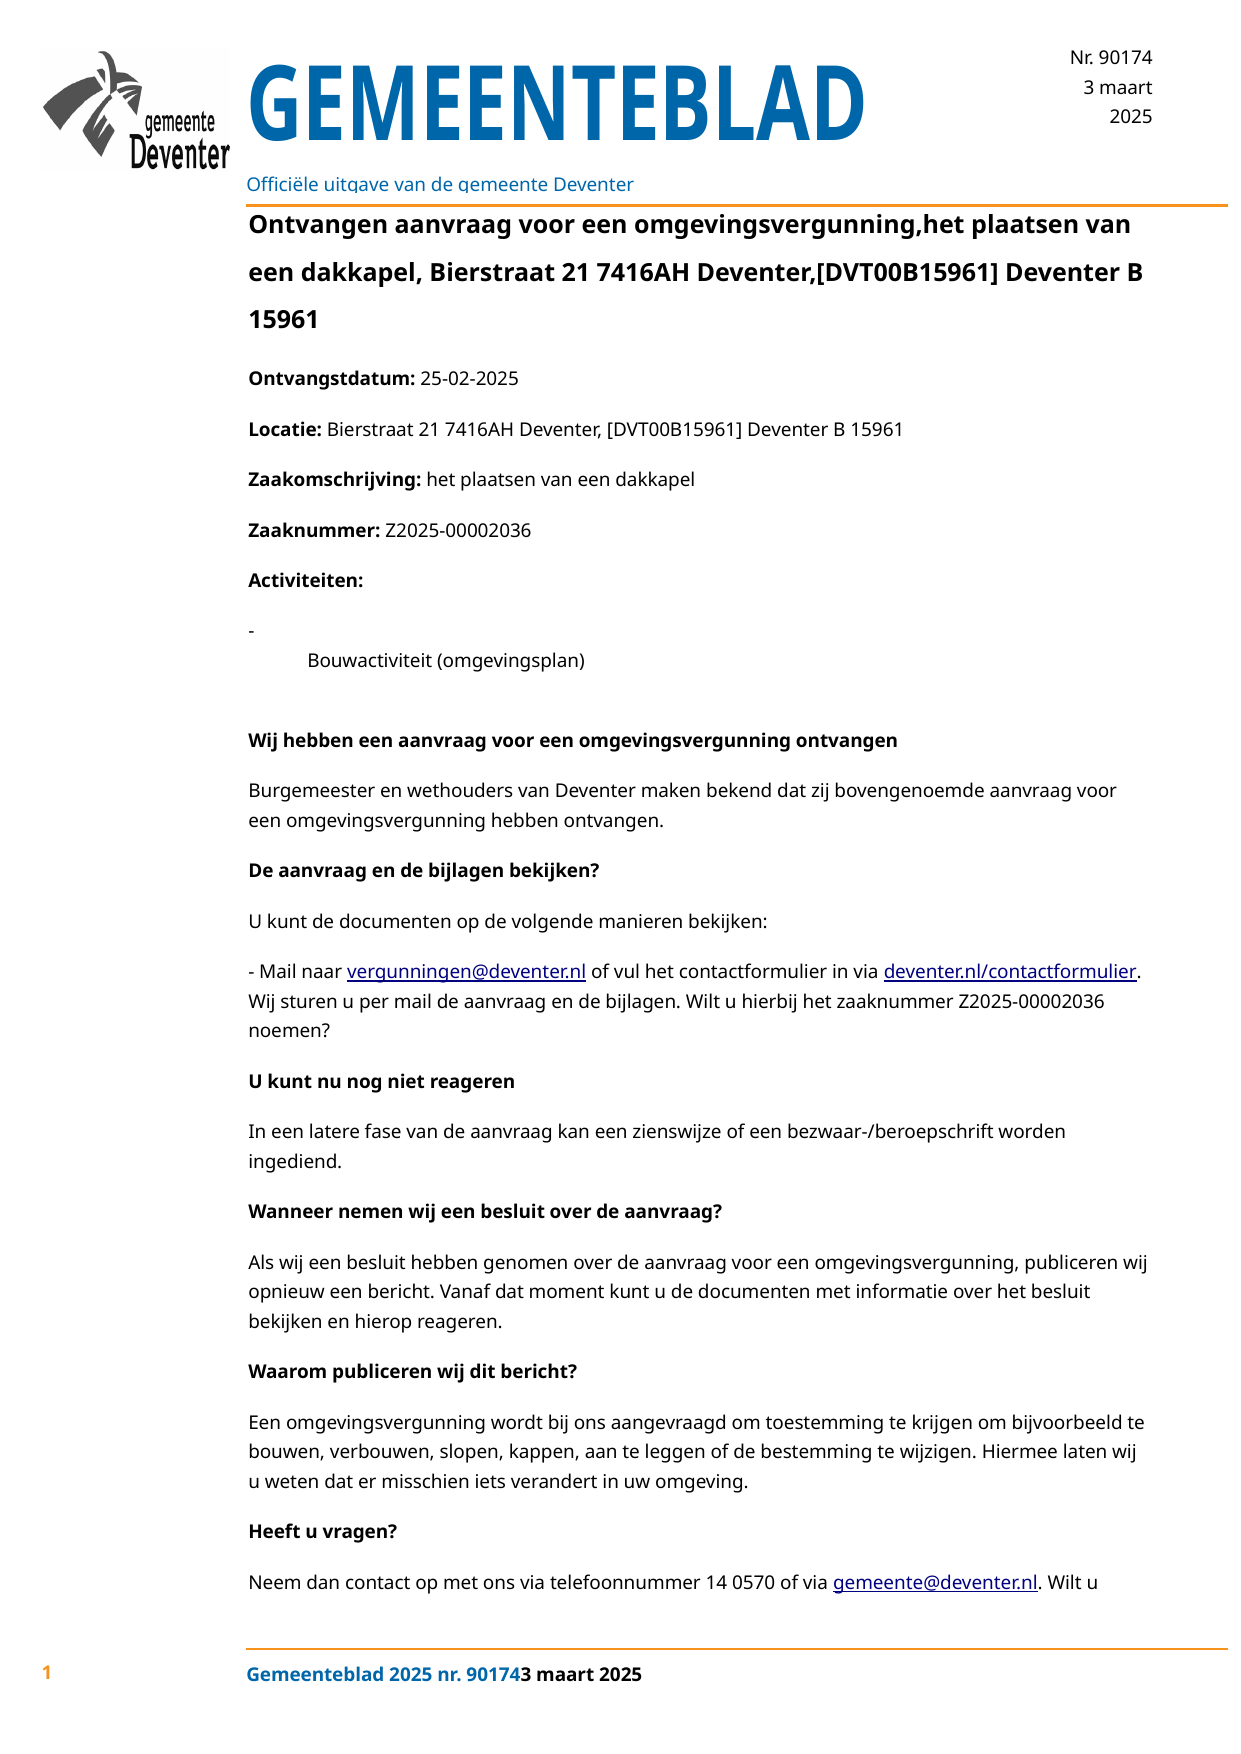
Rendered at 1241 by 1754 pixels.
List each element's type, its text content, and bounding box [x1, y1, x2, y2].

text U kunt nu nog niet reageren [248, 1068, 1152, 1094]
text - Mail naar vergunningen@deventer.nl of vul het contactformulier in via deventer.nl/contactformulier. Wij sturen u per mail de aanvraag en de bijlagen. Wilt u hierbij het zaaknummer Z2025-00002036 noemen? [248, 958, 1152, 1043]
text Ontvangen aanvraag voor een omgevingsvergunning,het plaatsen van een dakkapel, Bierstraat 21 7416AH Deventer,[DVT00B15961] Deventer B 15961 [248, 207, 1152, 336]
text Als wij een besluit hebben genomen over de aanvraag voor een omgevingsvergunning, publiceren wij opnieuw een bericht. Vanaf dat moment kunt u de documenten met informatie over het besluit bekijken en hierop reageren. [248, 1249, 1152, 1334]
text Wij hebben een aanvraag voor een omgevingsvergunning ontvangen [248, 727, 1152, 753]
text U kunt de documenten op de volgende manieren bekijken: [248, 908, 1152, 934]
text Ontvangstdatum: 25-02-2025 [248, 366, 1152, 391]
text Locatie: Bierstraat 21 7416AH Deventer, [DVT00B15961] Deventer B 15961 [248, 416, 1152, 442]
text Activiteiten: [248, 567, 1152, 593]
text In een latere fase van de aanvraag kan een zienswijze of een bezwaar-/beroepschrift worden ingediend. [248, 1118, 1152, 1174]
text Burgemeester en wethouders van Deventer maken bekend dat zij bovengenoemde aanvraag voor een omgevingsvergunning hebben ontvangen. [248, 778, 1152, 833]
picture [41, 47, 231, 172]
text Waarom publiceren wij dit bericht? [248, 1358, 1152, 1384]
list Bouwactiviteit (omgevingsplan) [248, 647, 1152, 673]
text Een omgevingsvergunning wordt bij ons aangevraagd om toestemming te krijgen om bijvoorbeeld te bouwen, verbouwen, slopen, kappen, aan te leggen of de bestemming te wijzigen. Hiermee laten wij u weten dat er misschien iets verandert in uw omgeving. [248, 1409, 1152, 1494]
text Zaaknummer: Z2025-00002036 [248, 517, 1152, 542]
text Zaakomschrijving: het plaatsen van een dakkapel [248, 466, 1152, 492]
text De aanvraag en de bijlagen bekijken? [248, 858, 1152, 883]
text Wanneer nemen wij een besluit over de aanvraag? [248, 1198, 1152, 1224]
text Neem dan contact op met ons via telefoonnummer 14 0570 of via gemeente@deventer.nl. Wilt u [248, 1569, 1152, 1594]
text Heeft u vragen? [248, 1518, 1152, 1544]
